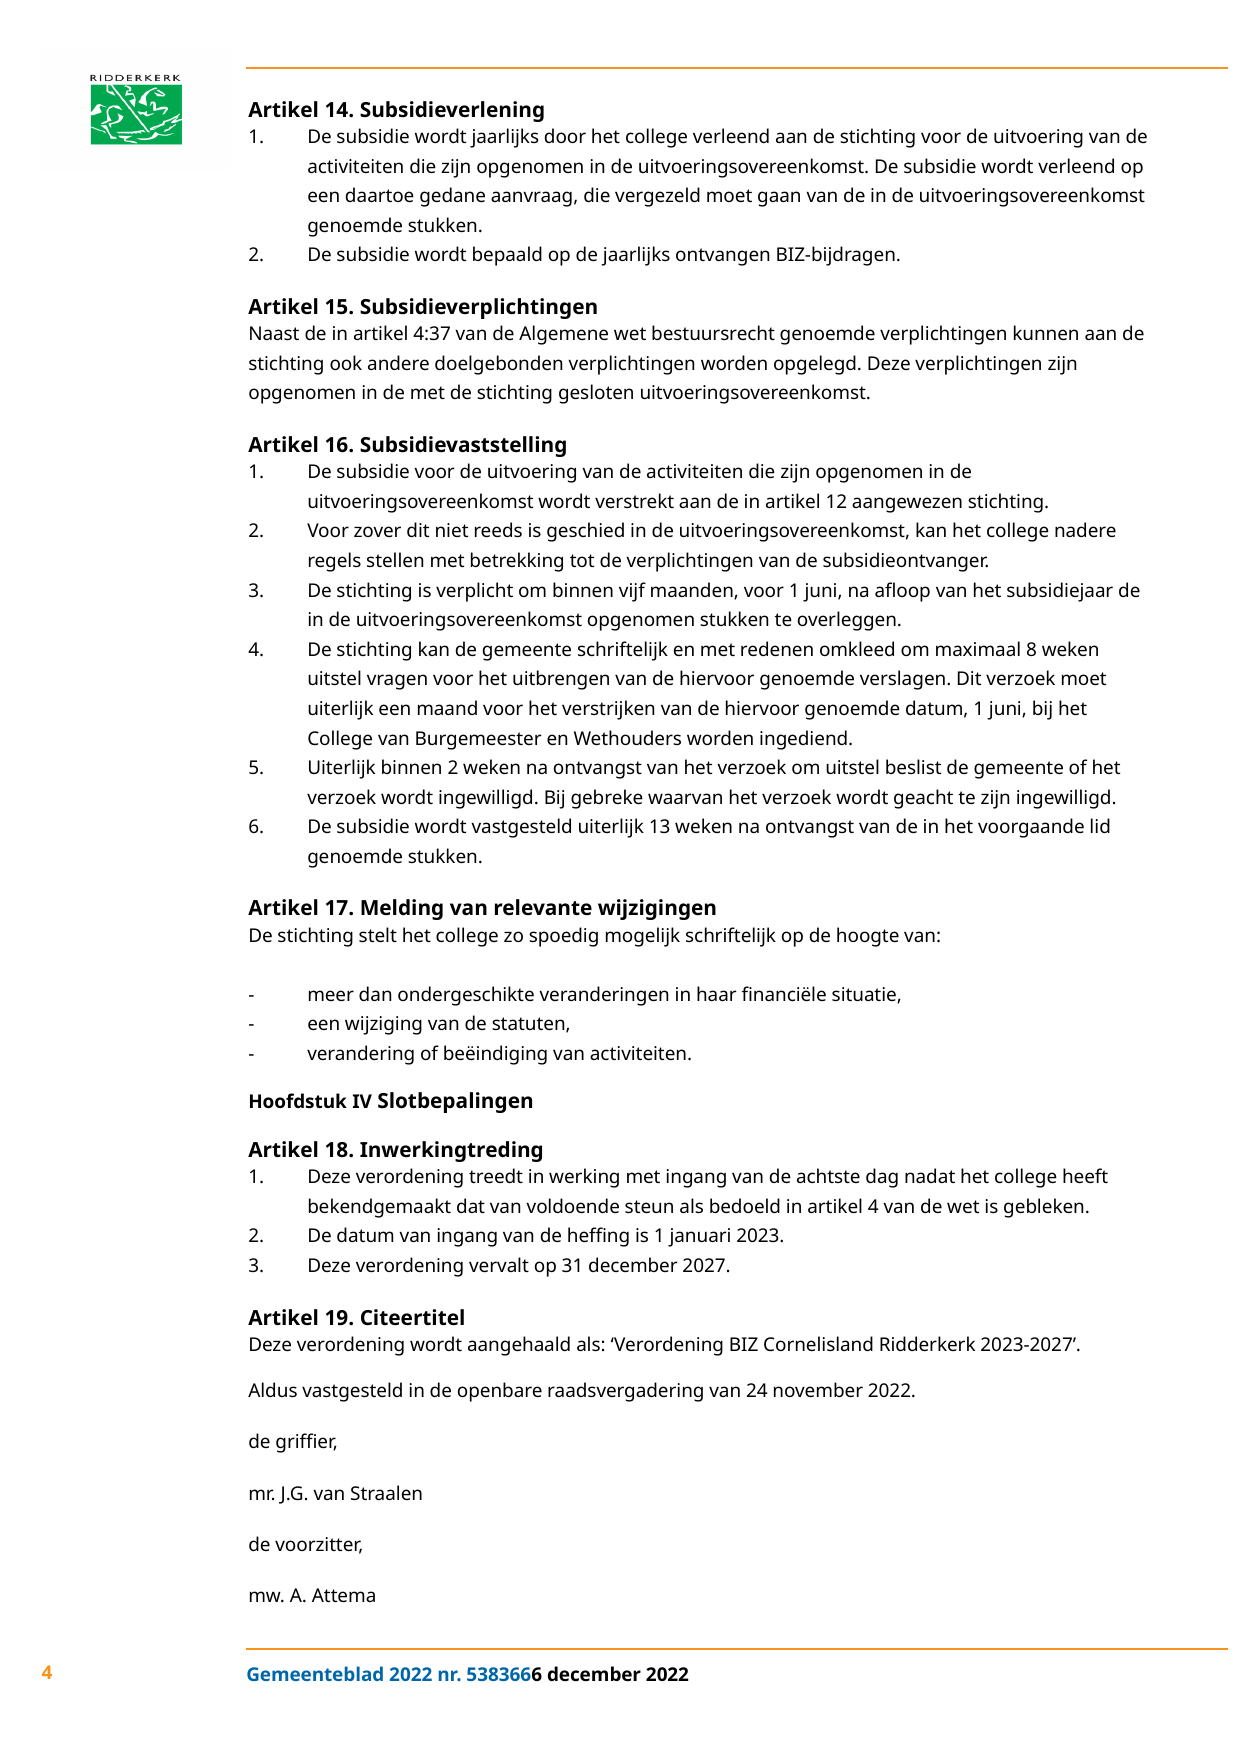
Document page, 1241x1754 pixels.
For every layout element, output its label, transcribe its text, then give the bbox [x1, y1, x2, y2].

list De subsidie wordt jaarlijks door het college verleend aan de stichting voor de uitvoering van de activiteiten die zijn opgenomen in de uitvoeringsovereenkomst. De subsidie wordt verleend op een daartoe gedane aanvraag, die vergezeld moet gaan van de in de uitvoeringsovereenkomst genoemde stukken. [248, 123, 1152, 238]
list Deze verordening vervalt op 31 december 2027. [248, 1252, 1152, 1278]
list De stichting is verplicht om binnen vijf maanden, voor 1 juni, na afloop van het subsidiejaar de in de uitvoeringsovereenkomst opgenomen stukken te overleggen. [248, 577, 1152, 632]
text Naast de in artikel 4:37 van de Algemene wet bestuursrecht genoemde verplichtingen kunnen aan de stichting ook andere doelgebonden verplichtingen worden opgelegd. Deze verplichtingen zijn opgenomen in de met de stichting gesloten uitvoeringsovereenkomst. [248, 320, 1152, 405]
picture [41, 47, 231, 172]
list Uiterlijk binnen 2 weken na ontvangst van het verzoek om uitstel beslist de gemeente of het verzoek wordt ingewilligd. Bij gebreke waarvan het verzoek wordt geacht te zijn ingewilligd. [248, 754, 1152, 809]
list De stichting kan de gemeente schriftelijk en met redenen omkleed om maximaal 8 weken uitstel vragen voor het uitbrengen van de hiervoor genoemde verslagen. Dit verzoek moet uiterlijk een maand voor het verstrijken van de hiervoor genoemde datum, 1 juni, bij het College van Burgemeester en Wethouders worden ingediend. [248, 636, 1152, 750]
text Artikel 15. Subsidieverplichtingen [248, 292, 1152, 320]
list De subsidie wordt vastgesteld uiterlijk 13 weken na ontvangst van de in het voorgaande lid genoemde stukken. [248, 813, 1152, 869]
text Artikel 17. Melding van relevante wijzigingen [248, 893, 1152, 922]
text Artikel 14. Subsidieverlening [248, 95, 1152, 123]
text mw. A. Attema [248, 1583, 1152, 1608]
text Deze verordening wordt aangehaald als: ‘Verordening BIZ Cornelisland Ridderkerk 2023-2027’. [248, 1331, 1152, 1357]
list De datum van ingang van de heffing is 1 januari 2023. [248, 1223, 1152, 1248]
list De subsidie voor de uitvoering van de activiteiten die zijn opgenomen in de uitvoeringsovereenkomst wordt verstrekt aan de in artikel 12 aangewezen stichting. [248, 458, 1152, 514]
list verandering of beëindiging van activiteiten. [248, 1040, 1152, 1066]
list Deze verordening treedt in werking met ingang van de achtste dag nadat het college heeft bekendgemaakt dat van voldoende steun als bedoeld in artikel 4 van de wet is gebleken. [248, 1163, 1152, 1219]
list een wijziging van de statuten, [248, 1011, 1152, 1036]
text Hoofdstuk IV Slotbepalingen [248, 1086, 1152, 1114]
text Artikel 18. Inwerkingtreding [248, 1135, 1152, 1163]
text de voorzitter, [248, 1531, 1152, 1557]
text de griffier, [248, 1428, 1152, 1454]
text Artikel 16. Subsidievaststelling [248, 430, 1152, 458]
text Artikel 19. Citeertitel [248, 1303, 1152, 1331]
text mr. J.G. van Straalen [248, 1480, 1152, 1505]
list De subsidie wordt bepaald op de jaarlijks ontvangen BIZ-bijdragen. [248, 242, 1152, 267]
list meer dan ondergeschikte veranderingen in haar financiële situatie, [248, 981, 1152, 1007]
list Voor zover dit niet reeds is geschied in de uitvoeringsovereenkomst, kan het college nadere regels stellen met betrekking tot de verplichtingen van de subsidieontvanger. [248, 518, 1152, 573]
text De stichting stelt het college zo spoedig mogelijk schriftelijk op de hoogte van: [248, 922, 1152, 948]
text Aldus vastgesteld in de openbare raadsvergadering van 24 november 2022. [248, 1377, 1152, 1402]
